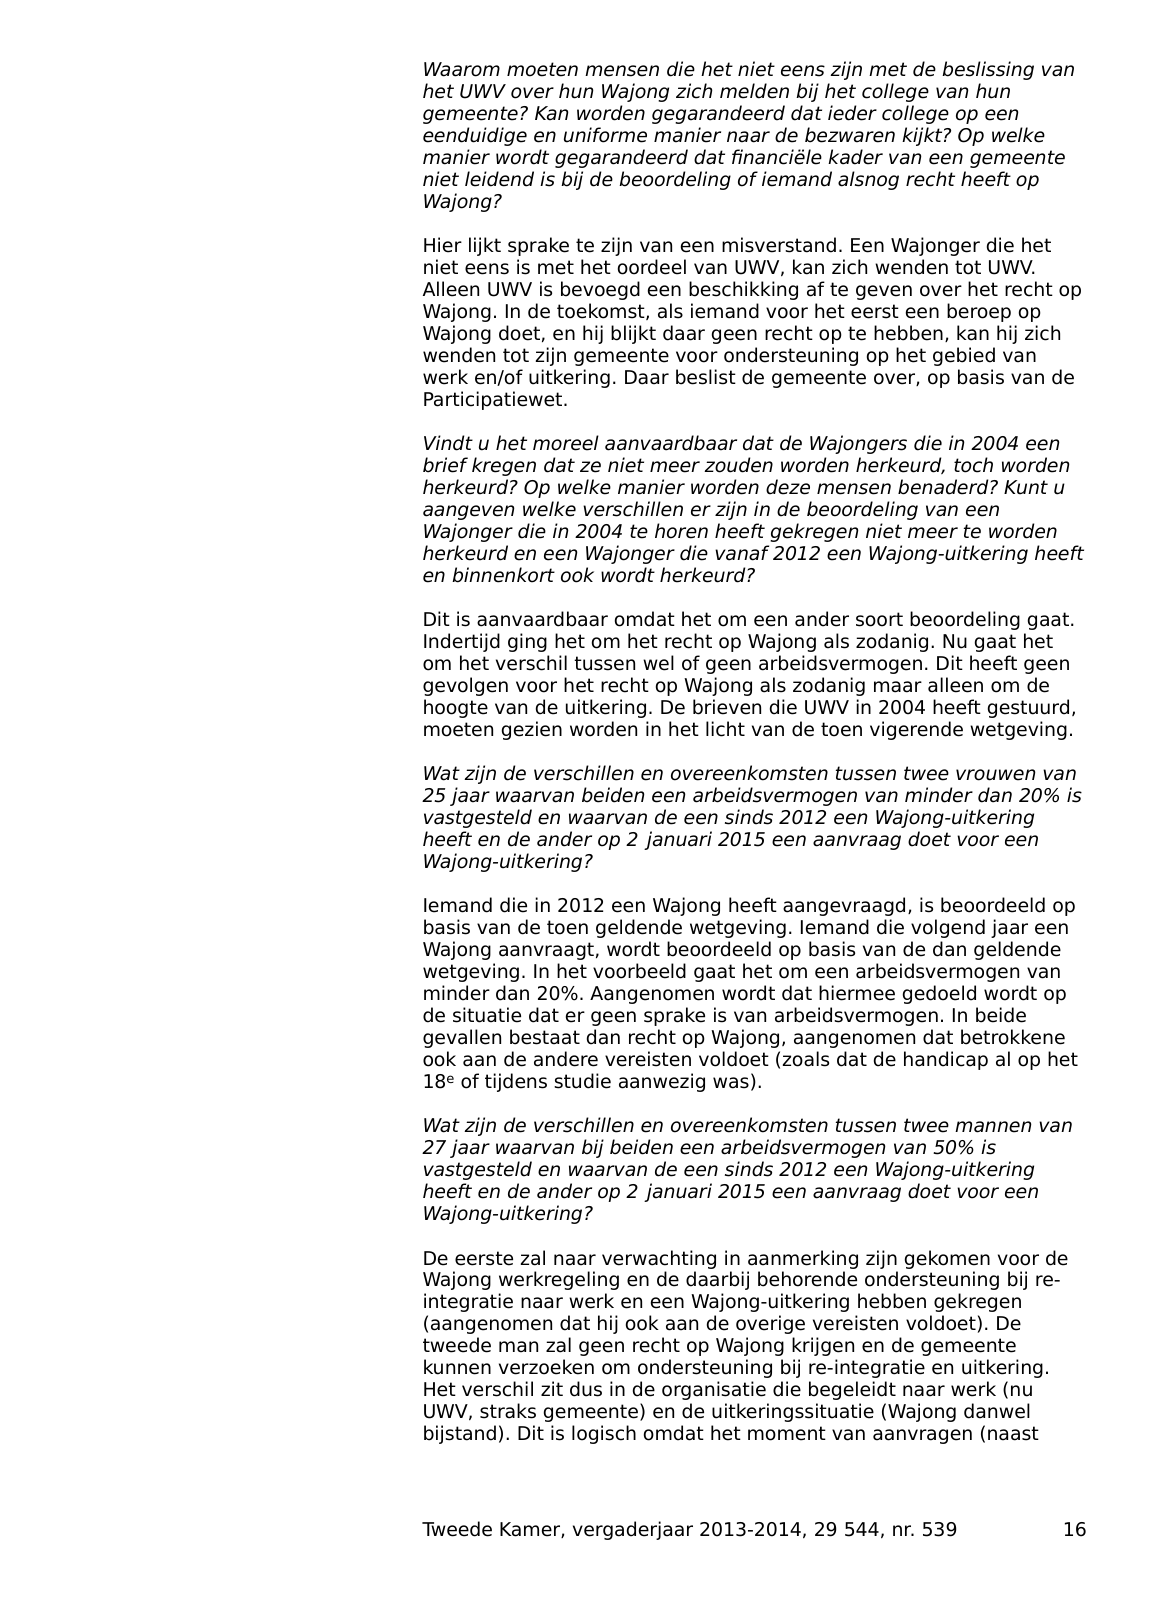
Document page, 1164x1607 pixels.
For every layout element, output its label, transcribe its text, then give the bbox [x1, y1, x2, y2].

text De eerste zal naar verwachting in aanmerking zijn gekomen voor de Wajong werkregeling en de daarbij behorende ondersteuning bij re-integratie naar werk en een Wajong-uitkering hebben gekregen (aangenomen dat hij ook aan de overige vereisten voldoet). De tweede man zal geen recht op Wajong krijgen en de gemeente kunnen verzoeken om ondersteuning bij re-integratie en uitkering. Het verschil zit dus in de organisatie die begeleidt naar werk (nu UWV, straks gemeente) en de uitkeringssituatie (Wajong danwel bijstand). Dit is logisch omdat het moment van aanvragen (naast [422, 1247, 1087, 1445]
subtitle Vindt u het moreel aanvaardbaar dat de Wajongers die in 2004 een brief kregen dat ze niet meer zouden worden herkeurd, toch worden herkeurd? Op welke manier worden deze mensen benaderd? Kunt u aangeven welke verschillen er zijn in de beoordeling van een Wajonger die in 2004 te horen heeft gekregen niet meer te worden herkeurd en een Wajonger die vanaf 2012 een Wajong-uitkering heeft en binnenkort ook wordt herkeurd? [422, 433, 1087, 587]
text Iemand die in 2012 een Wajong heeft aangevraagd, is beoordeeld op basis van de toen geldende wetgeving. Iemand die volgend jaar een Wajong aanvraagt, wordt beoordeeld op basis van de dan geldende wetgeving. In het voorbeeld gaat het om een arbeidsvermogen van minder dan 20%. Aangenomen wordt dat hiermee gedoeld wordt op de situatie dat er geen sprake is van arbeidsvermogen. In beide gevallen bestaat dan recht op Wajong, aangenomen dat betrokkene ook aan de andere vereisten voldoet (zoals dat de handicap al op het 18e of tijdens studie aanwezig was). [422, 895, 1087, 1093]
subtitle Wat zijn de verschillen en overeenkomsten tussen twee mannen van 27 jaar waarvan bij beiden een arbeidsvermogen van 50% is vastgesteld en waarvan de een sinds 2012 een Wajong-uitkering heeft en de ander op 2 januari 2015 een aanvraag doet voor een Wajong-uitkering? [422, 1115, 1087, 1225]
text Hier lijkt sprake te zijn van een misverstand. Een Wajonger die het niet eens is met het oordeel van UWV, kan zich wenden tot UWV. Alleen UWV is bevoegd een beschikking af te geven over het recht op Wajong. In de toekomst, als iemand voor het eerst een beroep op Wajong doet, en hij blijkt daar geen recht op te hebben, kan hij zich wenden tot zijn gemeente voor ondersteuning op het gebied van werk en/of uitkering. Daar beslist de gemeente over, op basis van de Participatiewet. [422, 235, 1087, 411]
text Dit is aanvaardbaar omdat het om een ander soort beoordeling gaat. Indertijd ging het om het recht op Wajong als zodanig. Nu gaat het om het verschil tussen wel of geen arbeidsvermogen. Dit heeft geen gevolgen voor het recht op Wajong als zodanig maar alleen om de hoogte van de uitkering. De brieven die UWV in 2004 heeft gestuurd, moeten gezien worden in het licht van de toen vigerende wetgeving. [422, 609, 1087, 741]
subtitle Waarom moeten mensen die het niet eens zijn met de beslissing van het UWV over hun Wajong zich melden bij het college van hun gemeente? Kan worden gegarandeerd dat ieder college op een eenduidige en uniforme manier naar de bezwaren kijkt? Op welke manier wordt gegarandeerd dat financiële kader van een gemeente niet leidend is bij de beoordeling of iemand alsnog recht heeft op Wajong? [422, 59, 1087, 213]
subtitle Wat zijn de verschillen en overeenkomsten tussen twee vrouwen van 25 jaar waarvan beiden een arbeidsvermogen van minder dan 20% is vastgesteld en waarvan de een sinds 2012 een Wajong-uitkering heeft en de ander op 2 januari 2015 een aanvraag doet voor een Wajong-uitkering? [422, 763, 1087, 873]
